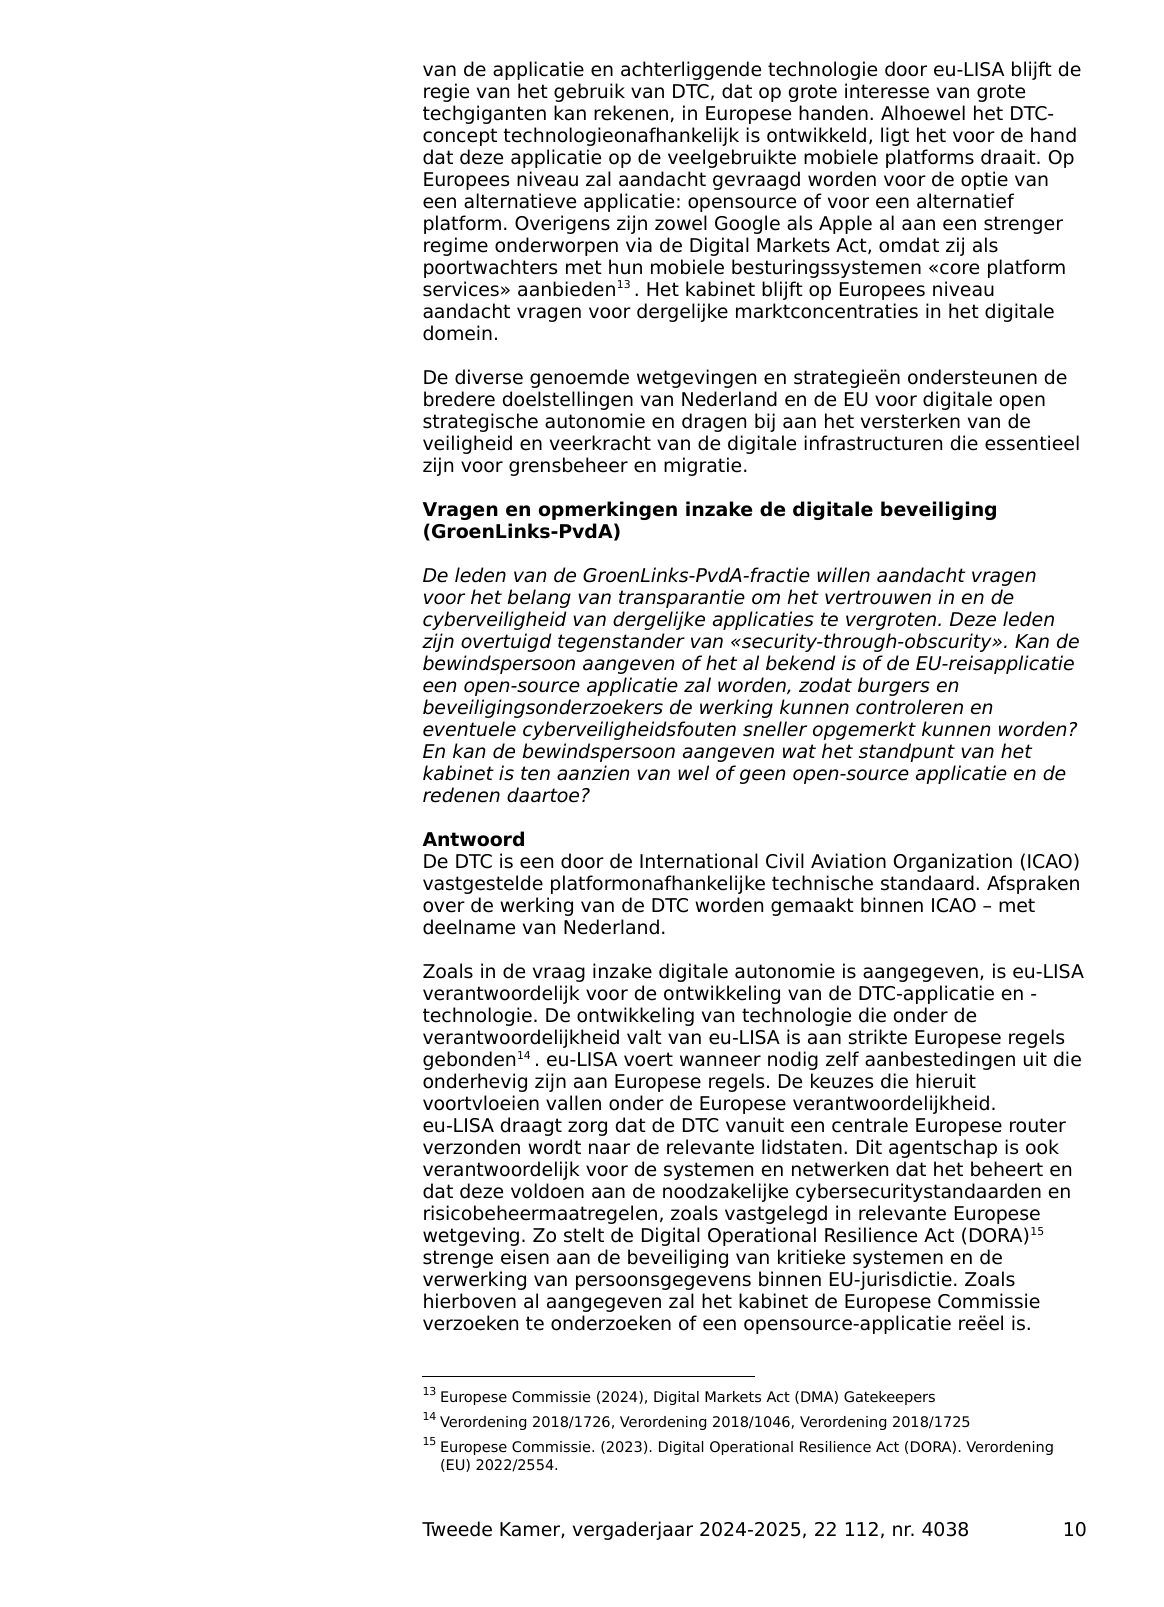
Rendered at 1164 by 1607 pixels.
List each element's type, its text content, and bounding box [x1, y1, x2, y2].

text Antwoord [422, 829, 1087, 851]
text van de applicatie en achterliggende technologie door eu-LISA blijft de regie van het gebruik van DTC, dat op grote interesse van grote techgiganten kan rekenen, in Europese handen. Alhoewel het DTC-concept technologieonafhankelijk is ontwikkeld, ligt het voor de hand dat deze applicatie op de veelgebruikte mobiele platforms draait. Op Europees niveau zal aandacht gevraagd worden voor de optie van een alternatieve applicatie: opensource of voor een alternatief platform. Overigens zijn zowel Google als Apple al aan een strenger regime onderworpen via de Digital Markets Act, omdat zij als poortwachters met hun mobiele besturingssystemen «core platform services» aanbieden. Het kabinet blijft op Europees niveau aandacht vragen voor dergelijke marktconcentraties in het digitale domein. [422, 59, 1087, 345]
text Verordening 2018/1726, Verordening 2018/1046, Verordening 2018/1725 [422, 1410, 1087, 1432]
text De DTC is een door de International Civil Aviation Organization (ICAO) vastgestelde platformonafhankelijke technische standaard. Afspraken over de werking van de DTC worden gemaakt binnen ICAO – met deelname van Nederland. [422, 851, 1087, 939]
text De leden van de GroenLinks-PvdA-fractie willen aandacht vragen voor het belang van transparantie om het vertrouwen in en de cyberveiligheid van dergelijke applicaties te vergroten. Deze leden zijn overtuigd tegenstander van «security-through-obscurity». Kan de bewindspersoon aangeven of het al bekend is of de EU-reisapplicatie een open-source applicatie zal worden, zodat burgers en beveiligingsonderzoekers de werking kunnen controleren en eventuele cyberveiligheidsfouten sneller opgemerkt kunnen worden? En kan de bewindspersoon aangeven wat het standpunt van het kabinet is ten aanzien van wel of geen open-source applicatie en de redenen daartoe? [422, 565, 1087, 807]
text Europese Commissie. (2023). Digital Operational Resilience Act (DORA). Verordening (EU) 2022/2554. [422, 1435, 1087, 1474]
text Zoals in de vraag inzake digitale autonomie is aangegeven, is eu-LISA verantwoordelijk voor de ontwikkeling van de DTC-applicatie en -technologie. De ontwikkeling van technologie die onder de verantwoordelijkheid valt van eu-LISA is aan strikte Europese regels gebonden. eu-LISA voert wanneer nodig zelf aanbestedingen uit die onderhevig zijn aan Europese regels. De keuzes die hieruit voortvloeien vallen onder de Europese verantwoordelijkheid. [422, 961, 1087, 1115]
text eu-LISA draagt zorg dat de DTC vanuit een centrale Europese router verzonden wordt naar de relevante lidstaten. Dit agentschap is ook verantwoordelijk voor de systemen en netwerken dat het beheert en dat deze voldoen aan de noodzakelijke cybersecuritystandaarden en risicobeheermaatregelen, zoals vastgelegd in relevante Europese wetgeving. Zo stelt de Digital Operational Resilience Act (DORA) strenge eisen aan de beveiliging van kritieke systemen en de verwerking van persoonsgegevens binnen EU-jurisdictie. Zoals hierboven al aangegeven zal het kabinet de Europese Commissie verzoeken te onderzoeken of een opensource-applicatie reëel is. [422, 1115, 1087, 1335]
text De diverse genoemde wetgevingen en strategieën ondersteunen de bredere doelstellingen van Nederland en de EU voor digitale open strategische autonomie en dragen bij aan het versterken van de veiligheid en veerkracht van de digitale infrastructuren die essentieel zijn voor grensbeheer en migratie. [422, 367, 1087, 477]
text Europese Commissie (2024), Digital Markets Act (DMA) Gatekeepers [422, 1385, 1087, 1407]
subtitle Vragen en opmerkingen inzake de digitale beveiliging (GroenLinks-PvdA) [422, 499, 1087, 543]
